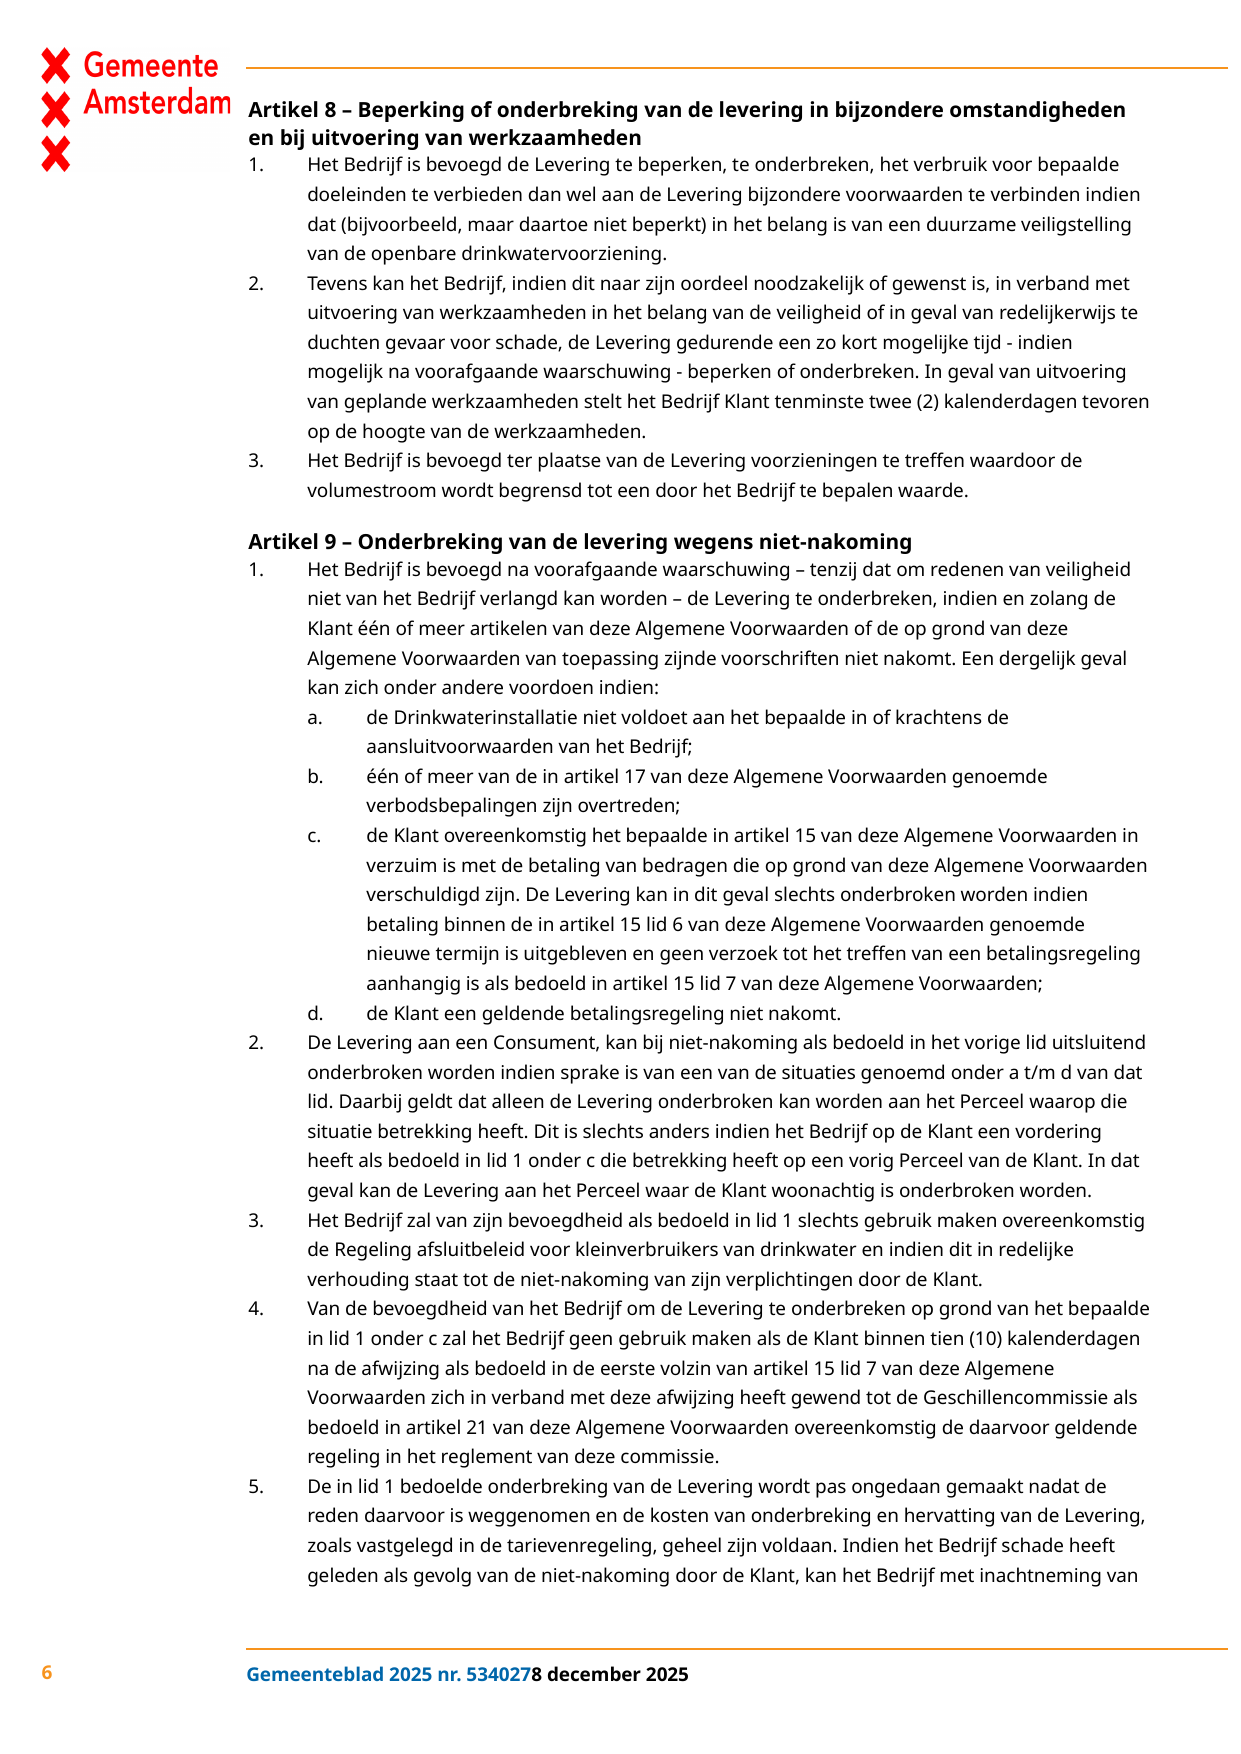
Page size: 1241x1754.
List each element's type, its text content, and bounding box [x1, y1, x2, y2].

list de Klant een geldende betalingsregeling niet nakomt. [307, 1000, 1152, 1025]
list Van de bevoegdheid van het Bedrijf om de Levering te onderbreken op grond van het bepaalde in lid 1 onder c zal het Bedrijf geen gebruik maken als de Klant binnen tien (10) kalenderdagen na de afwijzing als bedoeld in de eerste volzin van artikel 15 lid 7 van deze Algemene Voorwaarden zich in verband met deze afwijzing heeft gewend tot de Geschillencommissie als bedoeld in artikel 21 van deze Algemene Voorwaarden overeenkomstig de daarvoor geldende regeling in het reglement van deze commissie. [248, 1296, 1152, 1469]
list Het Bedrijf is bevoegd de Levering te beperken, te onderbreken, het verbruik voor bepaalde doeleinden te verbieden dan wel aan de Levering bijzondere voorwaarden te verbinden indien dat (bijvoorbeeld, maar daartoe niet beperkt) in het belang is van een duurzame veiligstelling van de openbare drinkwatervoorziening. [248, 152, 1152, 266]
list Het Bedrijf is bevoegd na voorafgaande waarschuwing – tenzij dat om redenen van veiligheid niet van het Bedrijf verlangd kan worden – de Levering te onderbreken, indien en zolang de Klant één of meer artikelen van deze Algemene Voorwaarden of de op grond van deze Algemene Voorwaarden van toepassing zijnde voorschriften niet nakomt. Een dergelijk geval kan zich onder andere voordoen indien: [248, 556, 1152, 700]
text Artikel 8 – Beperking of onderbreking van de levering in bijzondere omstandigheden en bij uitvoering van werkzaamheden [248, 95, 1152, 152]
list de Drinkwaterinstallatie niet voldoet aan het bepaalde in of krachtens de aansluitvoorwaarden van het Bedrijf; [307, 704, 1152, 759]
list De Levering aan een Consument, kan bij niet-nakoming als bedoeld in het vorige lid uitsluitend onderbroken worden indien sprake is van een van de situaties genoemd onder a t/m d van dat lid. Daarbij geldt dat alleen de Levering onderbroken kan worden aan het Perceel waarop die situatie betrekking heeft. Dit is slechts anders indien het Bedrijf op de Klant een vordering heeft als bedoeld in lid 1 onder c die betrekking heeft op een vorig Perceel van de Klant. In dat geval kan de Levering aan het Perceel waar de Klant woonachtig is onderbroken worden. [248, 1029, 1152, 1203]
list De in lid 1 bedoelde onderbreking van de Levering wordt pas ongedaan gemaakt nadat de reden daarvoor is weggenomen en de kosten van onderbreking en hervatting van de Levering, zoals vastgelegd in de tarievenregeling, geheel zijn voldaan. Indien het Bedrijf schade heeft geleden als gevolg van de niet-nakoming door de Klant, kan het Bedrijf met inachtneming van [248, 1473, 1152, 1587]
list Het Bedrijf zal van zijn bevoegdheid als bedoeld in lid 1 slechts gebruik maken overeenkomstig de Regeling afsluitbeleid voor kleinverbruikers van drinkwater en indien dit in redelijke verhouding staat tot de niet-nakoming van zijn verplichtingen door de Klant. [248, 1207, 1152, 1292]
list één of meer van de in artikel 17 van deze Algemene Voorwaarden genoemde verbodsbepalingen zijn overtreden; [307, 763, 1152, 818]
text Artikel 9 – Onderbreking van de levering wegens niet-nakoming [248, 527, 1152, 556]
list Tevens kan het Bedrijf, indien dit naar zijn oordeel noodzakelijk of gewenst is, in verband met uitvoering van werkzaamheden in het belang van de veiligheid of in geval van redelijkerwijs te duchten gevaar voor schade, de Levering gedurende een zo kort mogelijke tijd - indien mogelijk na voorafgaande waarschuwing - beperken of onderbreken. In geval van uitvoering van geplande werkzaamheden stelt het Bedrijf Klant tenminste twee (2) kalenderdagen tevoren op de hoogte van de werkzaamheden. [248, 270, 1152, 444]
list Het Bedrijf is bevoegd ter plaatse van de Levering voorzieningen te treffen waardoor de volumestroom wordt begrensd tot een door het Bedrijf te bepalen waarde. [248, 447, 1152, 503]
list de Klant overeenkomstig het bepaalde in artikel 15 van deze Algemene Voorwaarden in verzuim is met de betaling van bedragen die op grond van deze Algemene Voorwaarden verschuldigd zijn. De Levering kan in dit geval slechts onderbroken worden indien betaling binnen de in artikel 15 lid 6 van deze Algemene Voorwaarden genoemde nieuwe termijn is uitgebleven en geen verzoek tot het treffen van een betalingsregeling aanhangig is als bedoeld in artikel 15 lid 7 van deze Algemene Voorwaarden; [307, 822, 1152, 996]
picture [41, 47, 231, 172]
